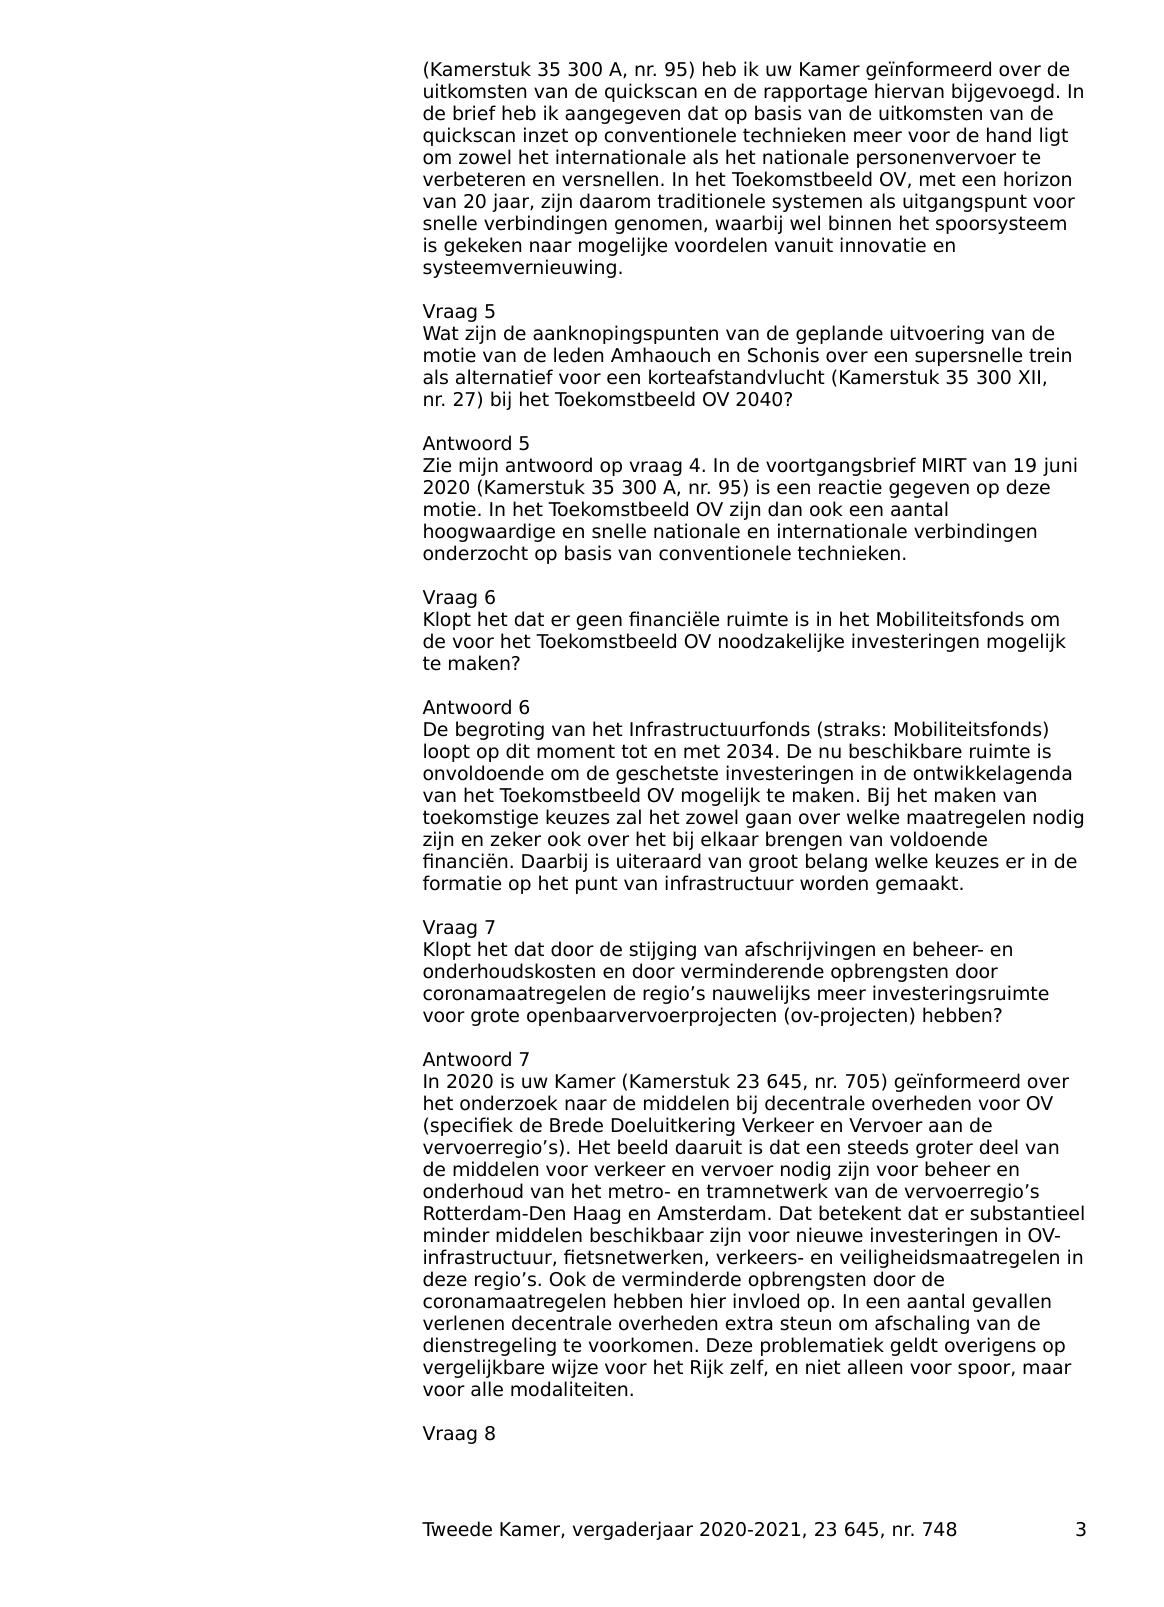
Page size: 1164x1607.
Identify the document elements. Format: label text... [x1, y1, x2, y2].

text Antwoord 5 [422, 433, 1087, 455]
text Antwoord 7 [422, 1049, 1087, 1071]
text Klopt het dat door de stijging van afschrijvingen en beheer- en onderhoudskosten en door verminderende opbrengsten door coronamaatregelen de regio’s nauwelijks meer investeringsruimte voor grote openbaarvervoerprojecten (ov-projecten) hebben? [422, 939, 1087, 1027]
text De begroting van het Infrastructuurfonds (straks: Mobiliteitsfonds) loopt op dit moment tot en met 2034. De nu beschikbare ruimte is onvoldoende om de geschetste investeringen in de ontwikkelagenda van het Toekomstbeeld OV mogelijk te maken. Bij het maken van toekomstige keuzes zal het zowel gaan over welke maatregelen nodig zijn en zeker ook over het bij elkaar brengen van voldoende financiën. Daarbij is uiteraard van groot belang welke keuzes er in de formatie op het punt van infrastructuur worden gemaakt. [422, 719, 1087, 895]
text Vraag 8 [422, 1423, 1087, 1445]
text (Kamerstuk 35 300 A, nr. 95) heb ik uw Kamer geïnformeerd over de uitkomsten van de quickscan en de rapportage hiervan bijgevoegd. In de brief heb ik aangegeven dat op basis van de uitkomsten van de quickscan inzet op conventionele technieken meer voor de hand ligt om zowel het internationale als het nationale personenvervoer te verbeteren en versnellen. In het Toekomstbeeld OV, met een horizon van 20 jaar, zijn daarom traditionele systemen als uitgangspunt voor snelle verbindingen genomen, waarbij wel binnen het spoorsysteem is gekeken naar mogelijke voordelen vanuit innovatie en systeemvernieuwing. [422, 59, 1087, 279]
text Klopt het dat er geen financiële ruimte is in het Mobiliteitsfonds om de voor het Toekomstbeeld OV noodzakelijke investeringen mogelijk te maken? [422, 609, 1087, 675]
text Vraag 5 [422, 301, 1087, 323]
text Antwoord 6 [422, 697, 1087, 719]
text In 2020 is uw Kamer (Kamerstuk 23 645, nr. 705) geïnformeerd over het onderzoek naar de middelen bij decentrale overheden voor OV (specifiek de Brede Doeluitkering Verkeer en Vervoer aan de vervoerregio’s). Het beeld daaruit is dat een steeds groter deel van de middelen voor verkeer en vervoer nodig zijn voor beheer en onderhoud van het metro- en tramnetwerk van de vervoerregio’s Rotterdam-Den Haag en Amsterdam. Dat betekent dat er substantieel minder middelen beschikbaar zijn voor nieuwe investeringen in OV-infrastructuur, fietsnetwerken, verkeers- en veiligheidsmaatregelen in deze regio’s. Ook de verminderde opbrengsten door de coronamaatregelen hebben hier invloed op. In een aantal gevallen verlenen decentrale overheden extra steun om afschaling van de dienstregeling te voorkomen. Deze problematiek geldt overigens op vergelijkbare wijze voor het Rijk zelf, en niet alleen voor spoor, maar voor alle modaliteiten. [422, 1071, 1087, 1401]
text Vraag 6 [422, 587, 1087, 609]
text Wat zijn de aanknopingspunten van de geplande uitvoering van de motie van de leden Amhaouch en Schonis over een supersnelle trein als alternatief voor een korteafstandvlucht (Kamerstuk 35 300 XII, nr. 27) bij het Toekomstbeeld OV 2040? [422, 323, 1087, 411]
text Vraag 7 [422, 917, 1087, 939]
text Zie mijn antwoord op vraag 4. In de voortgangsbrief MIRT van 19 juni 2020 (Kamerstuk 35 300 A, nr. 95) is een reactie gegeven op deze motie. In het Toekomstbeeld OV zijn dan ook een aantal hoogwaardige en snelle nationale en internationale verbindingen onderzocht op basis van conventionele technieken. [422, 455, 1087, 565]
